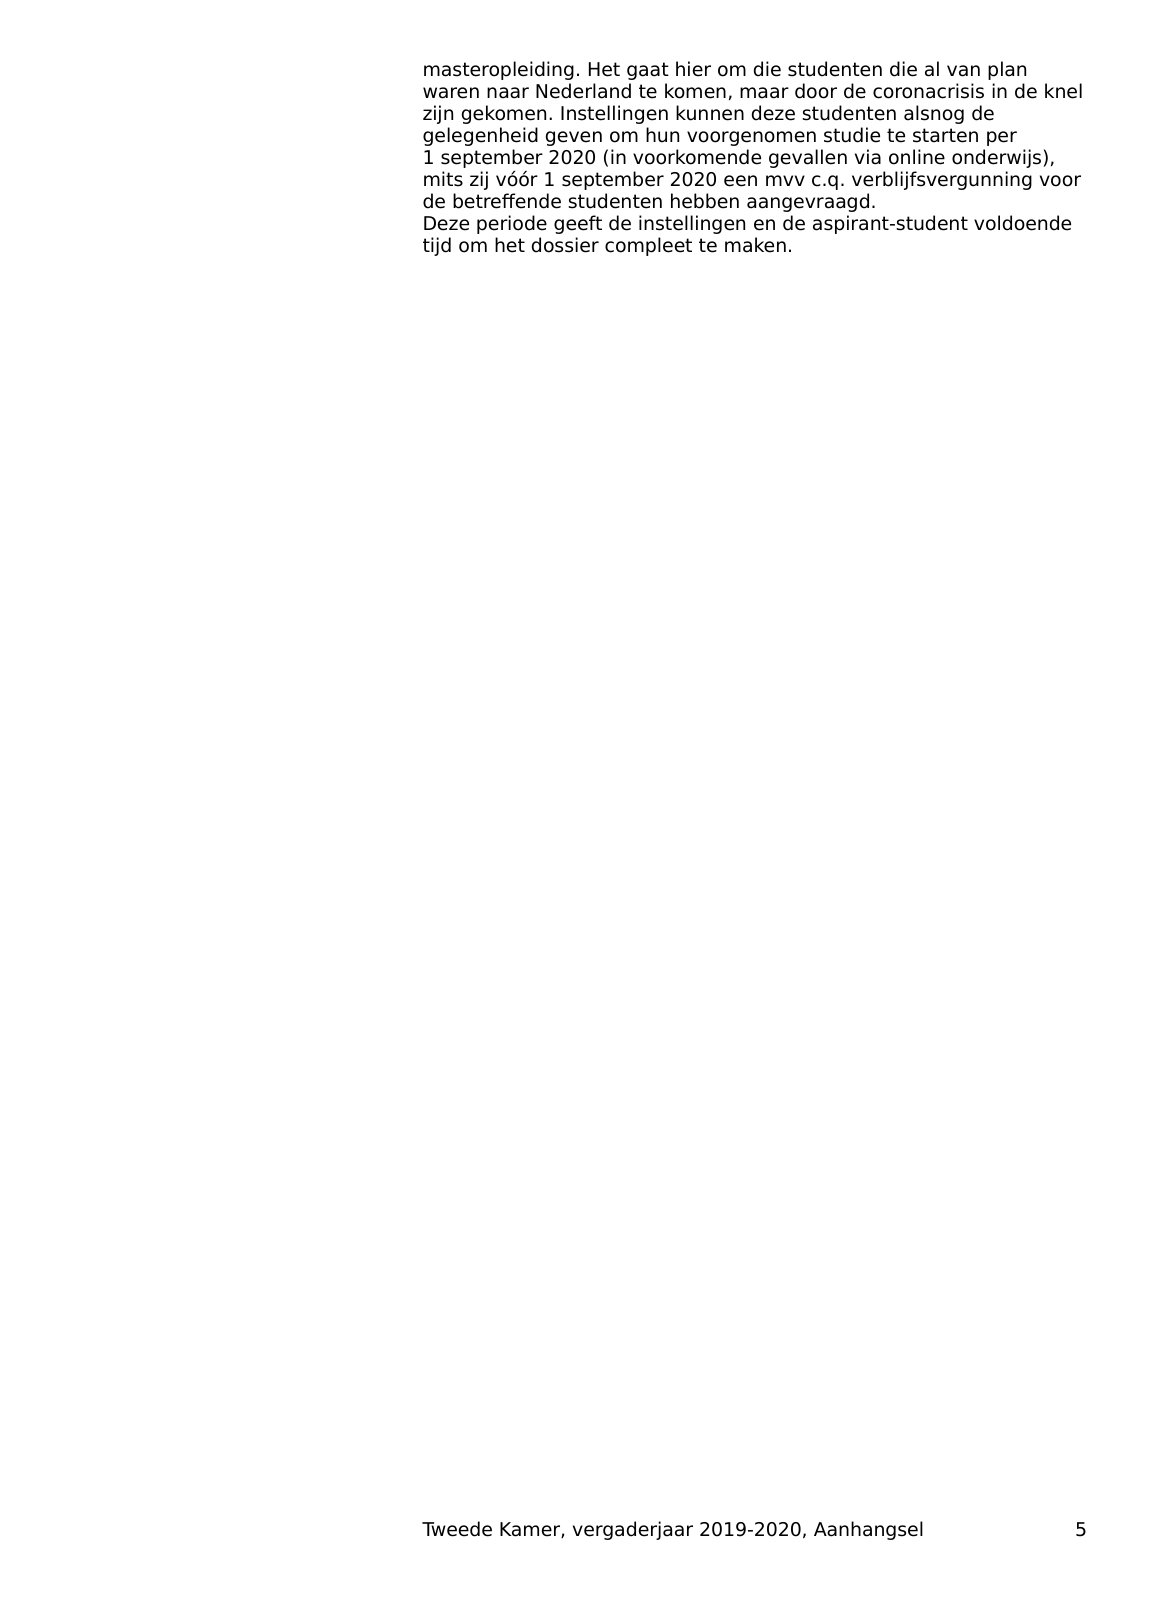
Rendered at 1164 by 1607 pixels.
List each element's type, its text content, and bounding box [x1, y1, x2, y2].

text Deze periode geeft de instellingen en de aspirant-student voldoende tijd om het dossier compleet te maken. [422, 213, 1087, 257]
text masteropleiding. Het gaat hier om die studenten die al van plan waren naar Nederland te komen, maar door de coronacrisis in de knel zijn gekomen. Instellingen kunnen deze studenten alsnog de gelegenheid geven om hun voorgenomen studie te starten per 1 september 2020 (in voorkomende gevallen via online onderwijs), mits zij vóór 1 september 2020 een mvv c.q. verblijfsvergunning voor de betreffende studenten hebben aangevraagd. [422, 59, 1087, 213]
